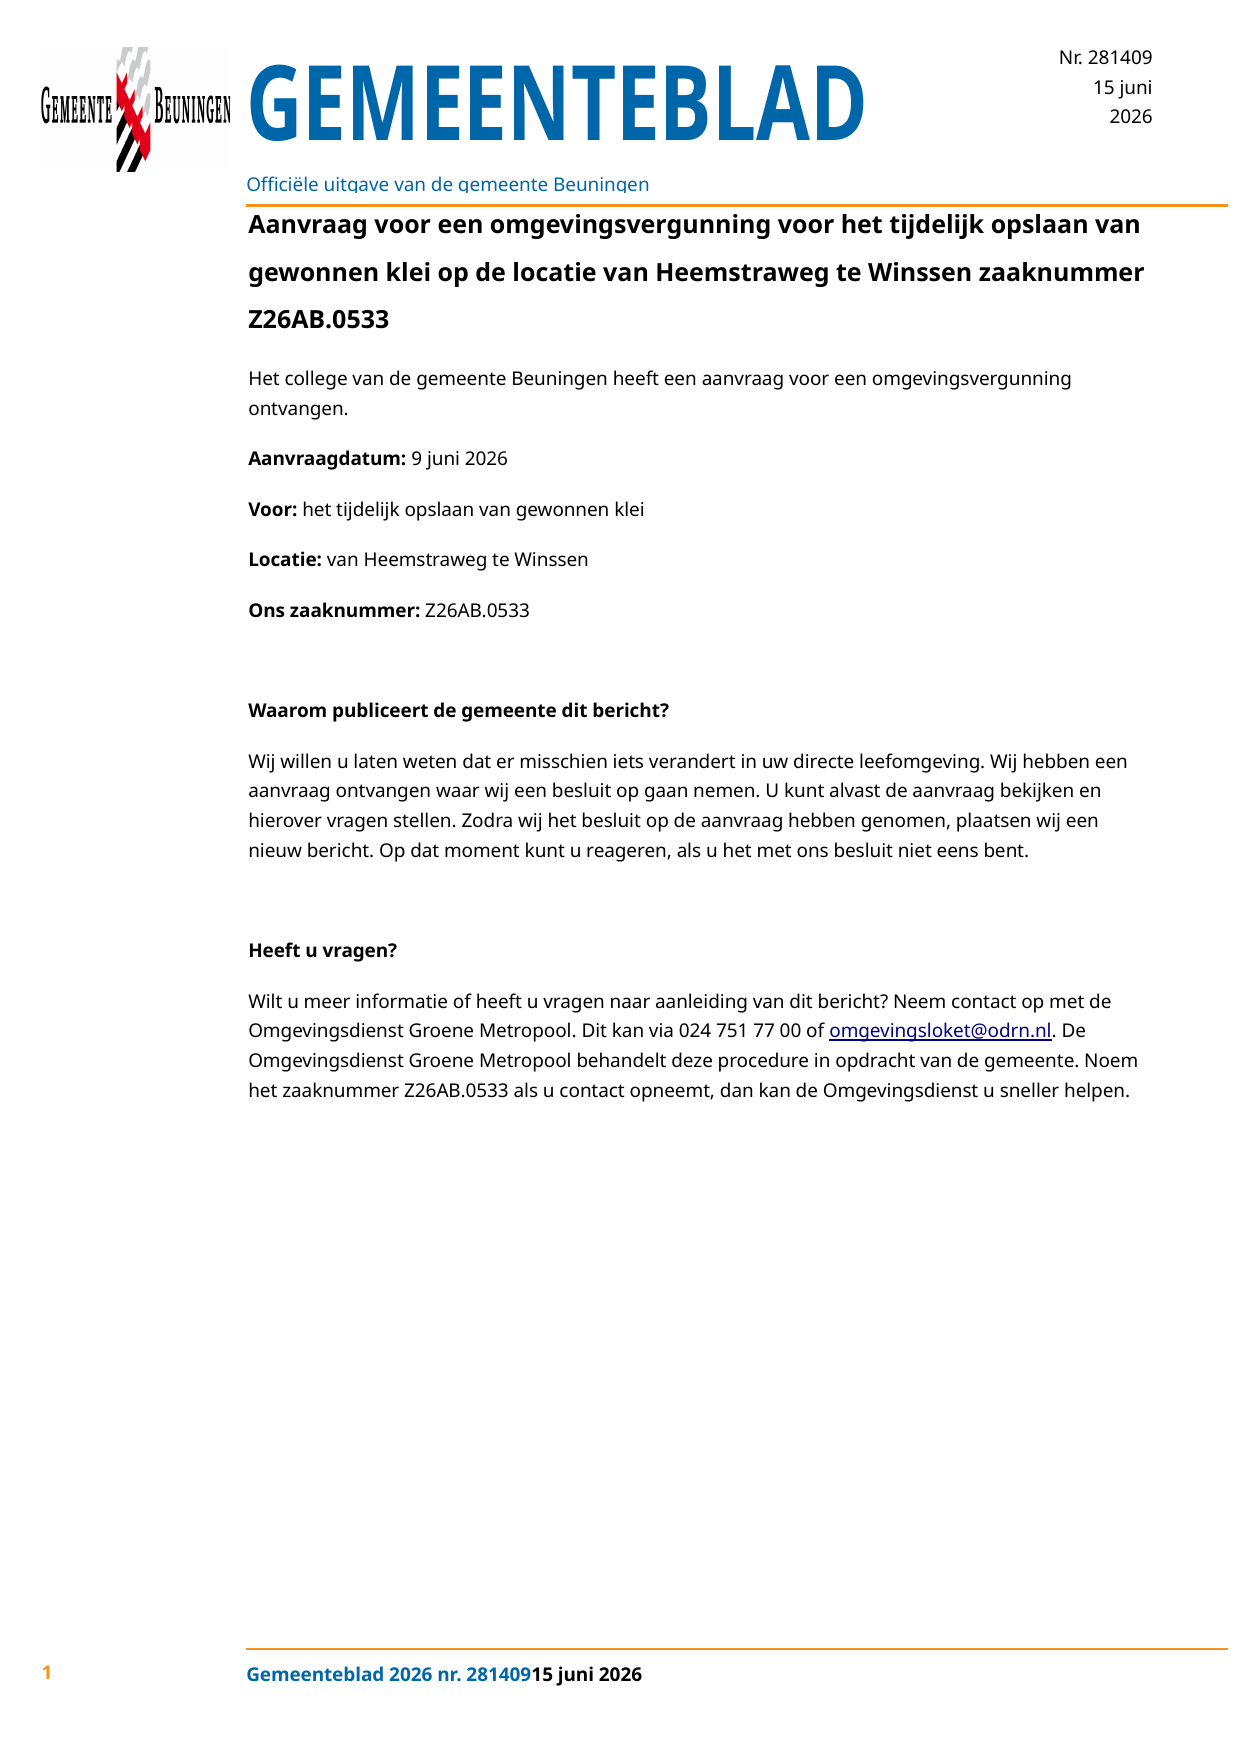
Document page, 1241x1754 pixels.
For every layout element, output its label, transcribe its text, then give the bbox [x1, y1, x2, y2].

text Wij willen u laten weten dat er misschien iets verandert in uw directe leefomgeving. Wij hebben een aanvraag ontvangen waar wij een besluit op gaan nemen. U kunt alvast de aanvraag bekijken en hierover vragen stellen. Zodra wij het besluit op de aanvraag hebben genomen, plaatsen wij een nieuw bericht. Op dat moment kunt u reageren, als u het met ons besluit niet eens bent. [248, 748, 1152, 862]
text Aanvraagdatum: 9 juni 2026 [248, 446, 1152, 471]
text Wilt u meer informatie of heeft u vragen naar aanleiding van dit bericht? Neem contact op met de Omgevingsdienst Groene Metropool. Dit kan via 024 751 77 00 of omgevingsloket@odrn.nl. De Omgevingsdienst Groene Metropool behandelt deze procedure in opdracht van de gemeente. Noem het zaaknummer Z26AB.0533 als u contact opneemt, dan kan de Omgevingsdienst u sneller helpen. [248, 988, 1152, 1102]
text Locatie: van Heemstraweg te Winssen [248, 546, 1152, 572]
text Het college van de gemeente Beuningen heeft een aanvraag voor een omgevingsvergunning ontvangen. [248, 366, 1152, 421]
text Aanvraag voor een omgevingsvergunning voor het tijdelijk opslaan van gewonnen klei op de locatie van Heemstraweg te Winssen zaaknummer Z26AB.0533 [248, 207, 1152, 336]
text Voor: het tijdelijk opslaan van gewonnen klei [248, 496, 1152, 522]
text Waarom publiceert de gemeente dit bericht? [248, 698, 1152, 723]
picture [41, 47, 231, 172]
text Ons zaaknummer: Z26AB.0533 [248, 597, 1152, 622]
text Heeft u vragen? [248, 938, 1152, 963]
